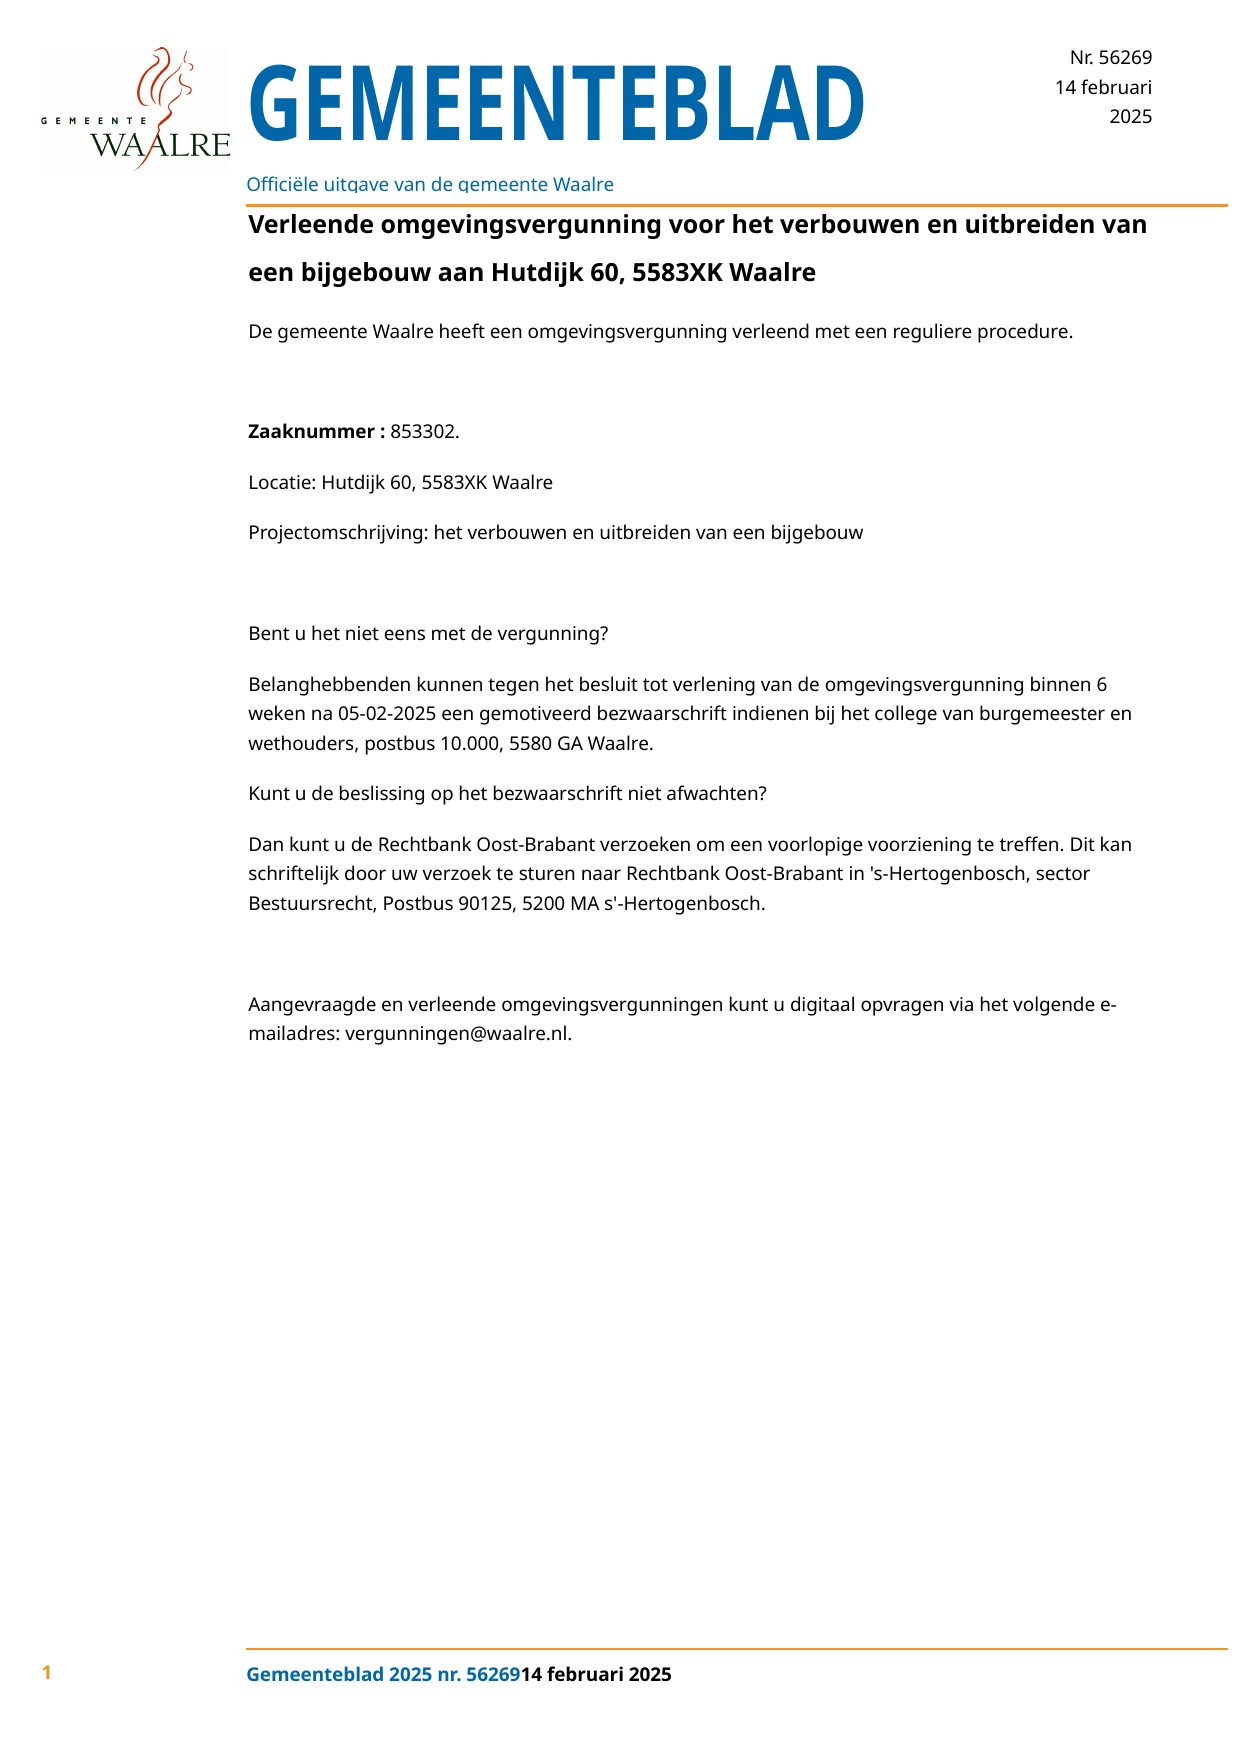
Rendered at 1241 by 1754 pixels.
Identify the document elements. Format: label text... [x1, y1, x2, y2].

text Dan kunt u de Rechtbank Oost-Brabant verzoeken om een voorlopige voorziening te treffen. Dit kan schriftelijk door uw verzoek te sturen naar Rechtbank Oost-Brabant in 's-Hertogenbosch, sector Bestuursrecht, Postbus 90125, 5200 MA s'-Hertogenbosch. [248, 831, 1152, 916]
text Aangevraagde en verleende omgevingsvergunningen kunt u digitaal opvragen via het volgende e-mailadres: vergunningen@waalre.nl. [248, 991, 1152, 1046]
text Zaaknummer : 853302. [248, 419, 1152, 444]
picture [41, 47, 231, 172]
text De gemeente Waalre heeft een omgevingsvergunning verleend met een reguliere procedure. [248, 318, 1152, 344]
text Bent u het niet eens met de vergunning? [248, 620, 1152, 646]
text Verleende omgevingsvergunning voor het verbouwen en uitbreiden van een bijgebouw aan Hutdijk 60, 5583XK Waalre [248, 207, 1152, 288]
text Projectomschrijving: het verbouwen en uitbreiden van een bijgebouw [248, 519, 1152, 545]
text Kunt u de beslissing op het bezwaarschrift niet afwachten? [248, 780, 1152, 806]
text Belanghebbenden kunnen tegen het besluit tot verlening van de omgevingsvergunning binnen 6 weken na 05-02-2025 een gemotiveerd bezwaarschrift indienen bij het college van burgemeester en wethouders, postbus 10.000, 5580 GA Waalre. [248, 671, 1152, 756]
text Locatie: Hutdijk 60, 5583XK Waalre [248, 469, 1152, 495]
